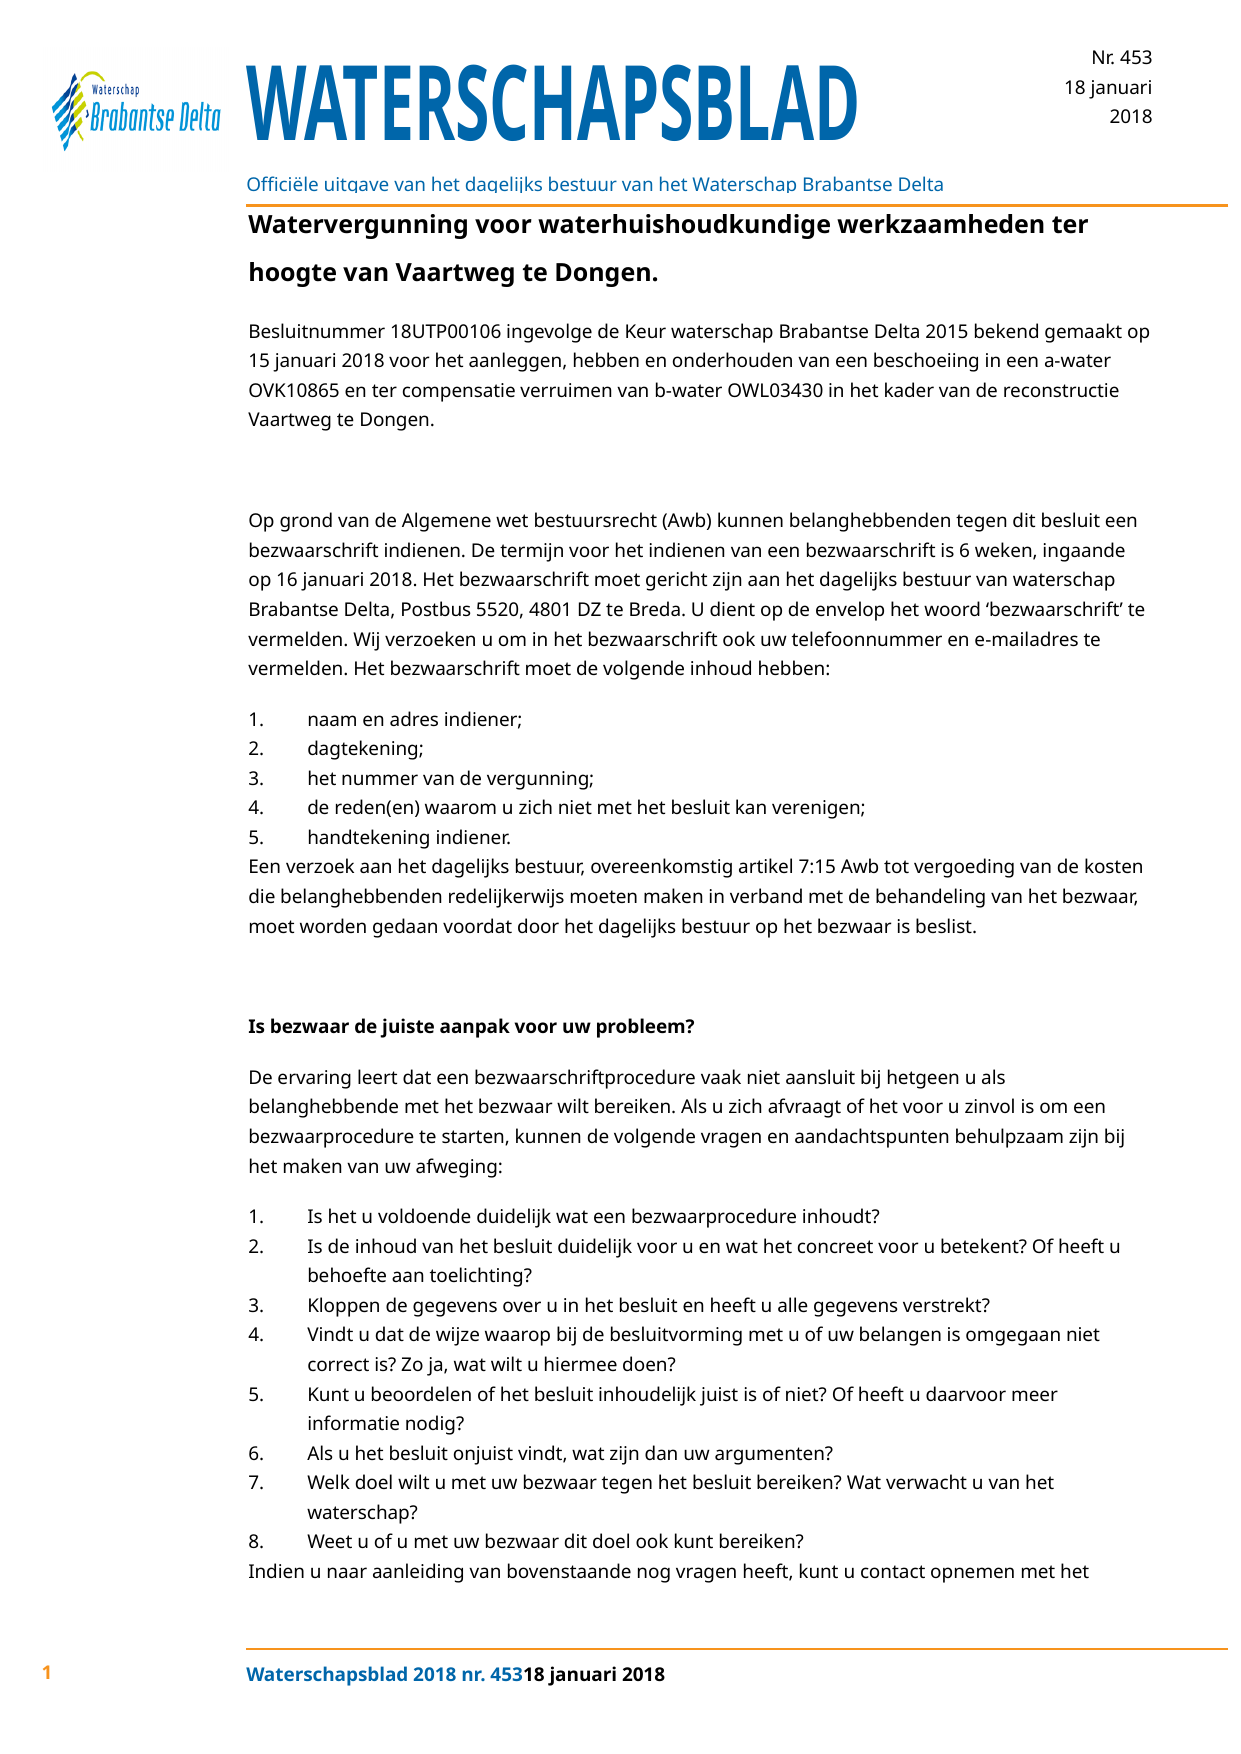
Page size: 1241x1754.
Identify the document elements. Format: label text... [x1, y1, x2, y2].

list het nummer van de vergunning; [248, 765, 1152, 791]
text De ervaring leert dat een bezwaarschriftprocedure vaak niet aansluit bij hetgeen u als belanghebbende met het bezwaar wilt bereiken. Als u zich afvraagt of het voor u zinvol is om een bezwaarprocedure te starten, kunnen de volgende vragen en aandachtspunten behulpzaam zijn bij het maken van uw afweging: [248, 1064, 1152, 1179]
picture [41, 47, 231, 172]
text Een verzoek aan het dagelijks bestuur, overeenkomstig artikel 7:15 Awb tot vergoeding van de kosten die belanghebbenden redelijkerwijs moeten maken in verband met de behandeling van het bezwaar, moet worden gedaan voordat door het dagelijks bestuur op het bezwaar is beslist. [248, 854, 1152, 939]
text Indien u naar aanleiding van bovenstaande nog vragen heeft, kunt u contact opnemen met het [248, 1558, 1152, 1584]
text Is bezwaar de juiste aanpak voor uw probleem? [248, 1014, 1152, 1039]
list Is de inhoud van het besluit duidelijk voor u en wat het concreet voor u betekent? Of heeft u behoefte aan toelichting? [248, 1233, 1152, 1288]
list Kunt u beoordelen of het besluit inhoudelijk juist is of niet? Of heeft u daarvoor meer informatie nodig? [248, 1381, 1152, 1436]
text Besluitnummer 18UTP00106 ingevolge de Keur waterschap Brabantse Delta 2015 bekend gemaakt op 15 januari 2018 voor het aanleggen, hebben en onderhouden van een beschoeiing in een a-water OVK10865 en ter compensatie verruimen van b-water OWL03430 in het kader van de reconstructie Vaartweg te Dongen. [248, 318, 1152, 432]
list Kloppen de gegevens over u in het besluit en heeft u alle gegevens verstrekt? [248, 1292, 1152, 1318]
list de reden(en) waarom u zich niet met het besluit kan verenigen; [248, 794, 1152, 820]
list Weet u of u met uw bezwaar dit doel ook kunt bereiken? [248, 1529, 1152, 1554]
text Op grond van de Algemene wet bestuursrecht (Awb) kunnen belanghebbenden tegen dit besluit een bezwaarschrift indienen. De termijn voor het indienen van een bezwaarschrift is 6 weken, ingaande op 16 januari 2018. Het bezwaarschrift moet gericht zijn aan het dagelijks bestuur van waterschap Brabantse Delta, Postbus 5520, 4801 DZ te Breda. U dient op de envelop het woord ‘bezwaarschrift’ te vermelden. Wij verzoeken u om in het bezwaarschrift ook uw telefoonnummer en e‑mailadres te vermelden. Het bezwaarschrift moet de volgende inhoud hebben: [248, 507, 1152, 681]
list Vindt u dat de wijze waarop bij de besluitvorming met u of uw belangen is omgegaan niet correct is? Zo ja, wat wilt u hiermee doen? [248, 1322, 1152, 1377]
list Welk doel wilt u met uw bezwaar tegen het besluit bereiken? Wat verwacht u van het waterschap? [248, 1469, 1152, 1525]
list dagtekening; [248, 735, 1152, 761]
list Is het u voldoende duidelijk wat een bezwaarprocedure inhoudt? [248, 1203, 1152, 1229]
text Watervergunning voor waterhuishoudkundige werkzaamheden ter hoogte van Vaartweg te Dongen. [248, 207, 1152, 288]
list Als u het besluit onjuist vindt, wat zijn dan uw argumenten? [248, 1440, 1152, 1466]
list handtekening indiener. [248, 824, 1152, 850]
list naam en adres indiener; [248, 706, 1152, 732]
